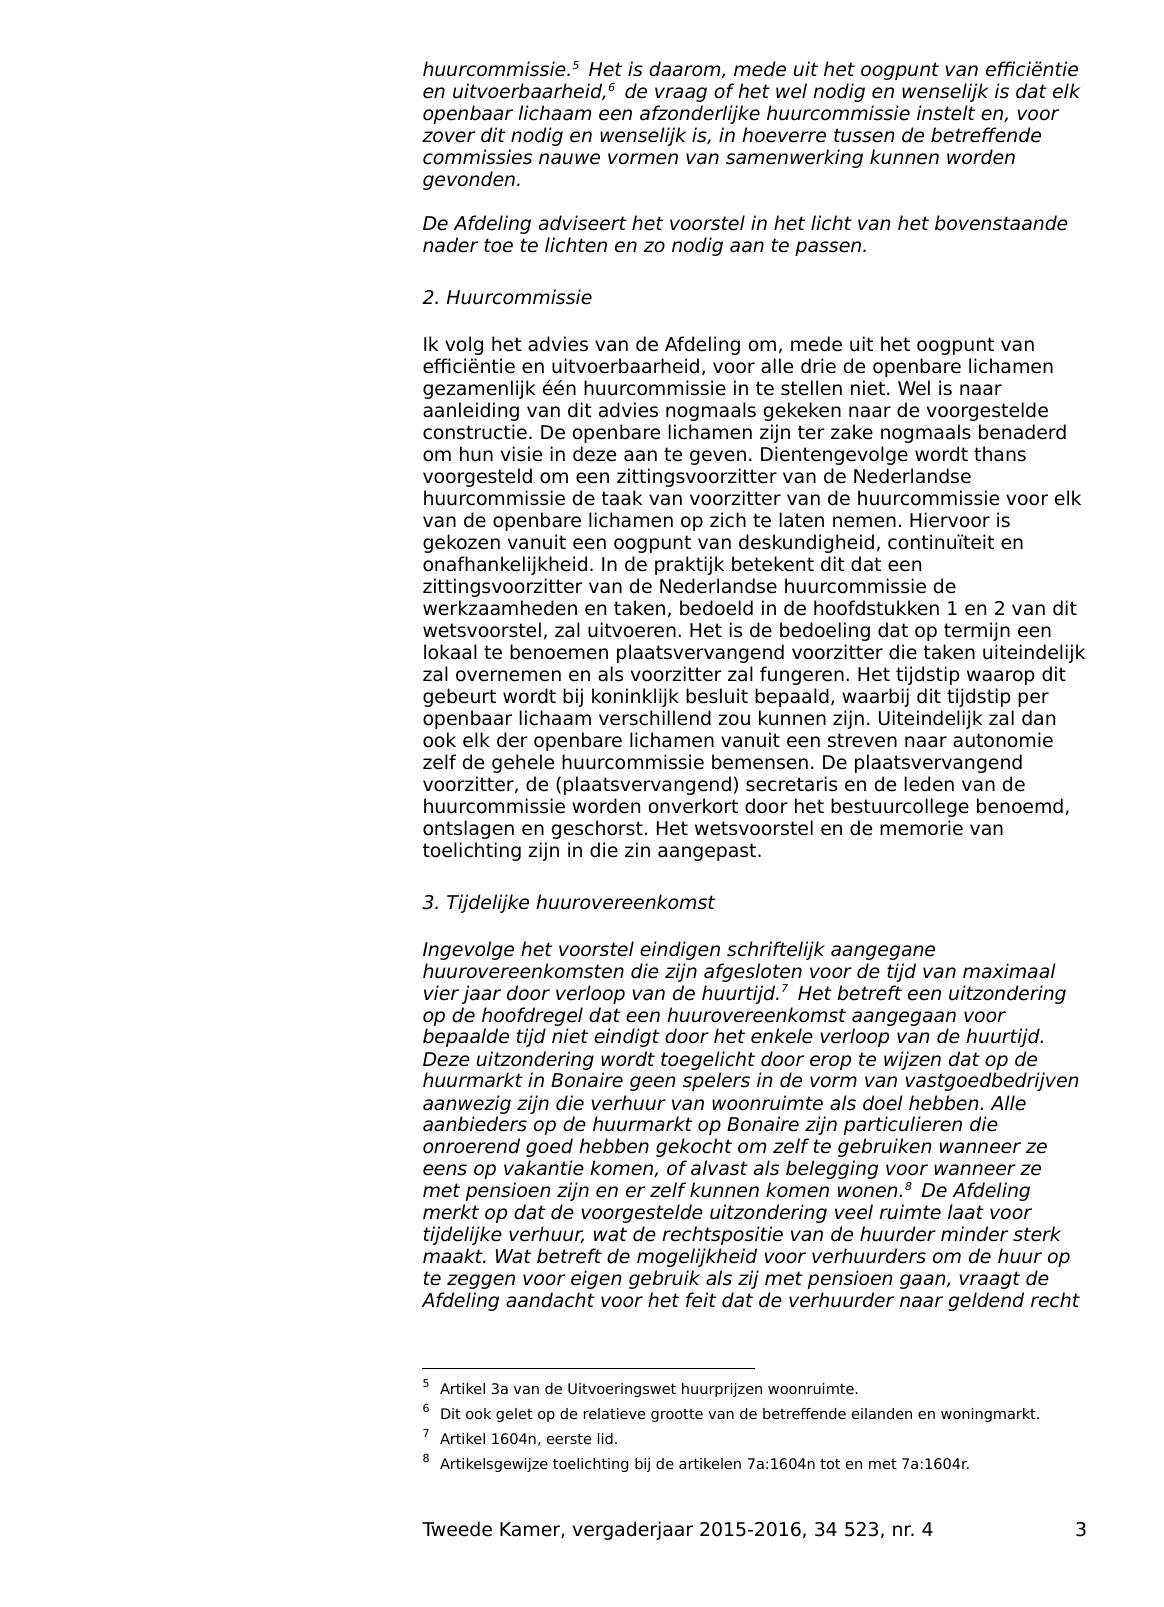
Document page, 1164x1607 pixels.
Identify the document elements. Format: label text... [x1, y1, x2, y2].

text Dit ook gelet op de relatieve grootte van de betreffende eilanden en woningmarkt. [422, 1402, 1087, 1424]
subtitle 2. Huurcommissie [422, 287, 1087, 309]
text Artikel 3a van de Uitvoeringswet huurprijzen woonruimte. [422, 1377, 1087, 1399]
text De Afdeling adviseert het voorstel in het licht van het bovenstaande nader toe te lichten en zo nodig aan te passen. [422, 213, 1087, 257]
text Artikelsgewijze toelichting bij de artikelen 7a:1604n tot en met 7a:1604r. [422, 1452, 1087, 1474]
text Ingevolge het voorstel eindigen schriftelijk aangegane huurovereenkomsten die zijn afgesloten voor de tijd van maximaal vier jaar door verloop van de huurtijd. Het betreft een uitzondering op de hoofdregel dat een huurovereenkomst aangegaan voor bepaalde tijd niet eindigt door het enkele verloop van de huurtijd. Deze uitzondering wordt toegelicht door erop te wijzen dat op de huurmarkt in Bonaire geen spelers in de vorm van vastgoedbedrijven aanwezig zijn die verhuur van woonruimte als doel hebben. Alle aanbieders op de huurmarkt op Bonaire zijn particulieren die onroerend goed hebben gekocht om zelf te gebruiken wanneer ze eens op vakantie komen, of alvast als belegging voor wanneer ze met pensioen zijn en er zelf kunnen komen wonen. De Afdeling merkt op dat de voorgestelde uitzondering veel ruimte laat voor tijdelijke verhuur, wat de rechtspositie van de huurder minder sterk maakt. Wat betreft de mogelijkheid voor verhuurders om de huur op te zeggen voor eigen gebruik als zij met pensioen gaan, vraagt de Afdeling aandacht voor het feit dat de verhuurder naar geldend recht [422, 938, 1087, 1312]
text huurcommissie. Het is daarom, mede uit het oogpunt van efficiëntie en uitvoerbaarheid, de vraag of het wel nodig en wenselijk is dat elk openbaar lichaam een afzonderlijke huurcommissie instelt en, voor zover dit nodig en wenselijk is, in hoeverre tussen de betreffende commissies nauwe vormen van samenwerking kunnen worden gevonden. [422, 59, 1087, 191]
subtitle 3. Tijdelijke huurovereenkomst [422, 892, 1087, 913]
text Artikel 1604n, eerste lid. [422, 1427, 1087, 1449]
text Ik volg het advies van de Afdeling om, mede uit het oogpunt van efficiëntie en uitvoerbaarheid, voor alle drie de openbare lichamen gezamenlijk één huurcommissie in te stellen niet. Wel is naar aanleiding van dit advies nogmaals gekeken naar de voorgestelde constructie. De openbare lichamen zijn ter zake nogmaals benaderd om hun visie in deze aan te geven. Dientengevolge wordt thans voorgesteld om een zittingsvoorzitter van de Nederlandse huurcommissie de taak van voorzitter van de huurcommissie voor elk van de openbare lichamen op zich te laten nemen. Hiervoor is gekozen vanuit een oogpunt van deskundigheid, continuïteit en onafhankelijkheid. In de praktijk betekent dit dat een zittingsvoorzitter van de Nederlandse huurcommissie de werkzaamheden en taken, bedoeld in de hoofdstukken 1 en 2 van dit wetsvoorstel, zal uitvoeren. Het is de bedoeling dat op termijn een lokaal te benoemen plaatsvervangend voorzitter die taken uiteindelijk zal overnemen en als voorzitter zal fungeren. Het tijdstip waarop dit gebeurt wordt bij koninklijk besluit bepaald, waarbij dit tijdstip per openbaar lichaam verschillend zou kunnen zijn. Uiteindelijk zal dan ook elk der openbare lichamen vanuit een streven naar autonomie zelf de gehele huurcommissie bemensen. De plaatsvervangend voorzitter, de (plaatsvervangend) secretaris en de leden van de huurcommissie worden onverkort door het bestuurcollege benoemd, ontslagen en geschorst. Het wetsvoorstel en de memorie van toelichting zijn in die zin aangepast. [422, 334, 1087, 862]
